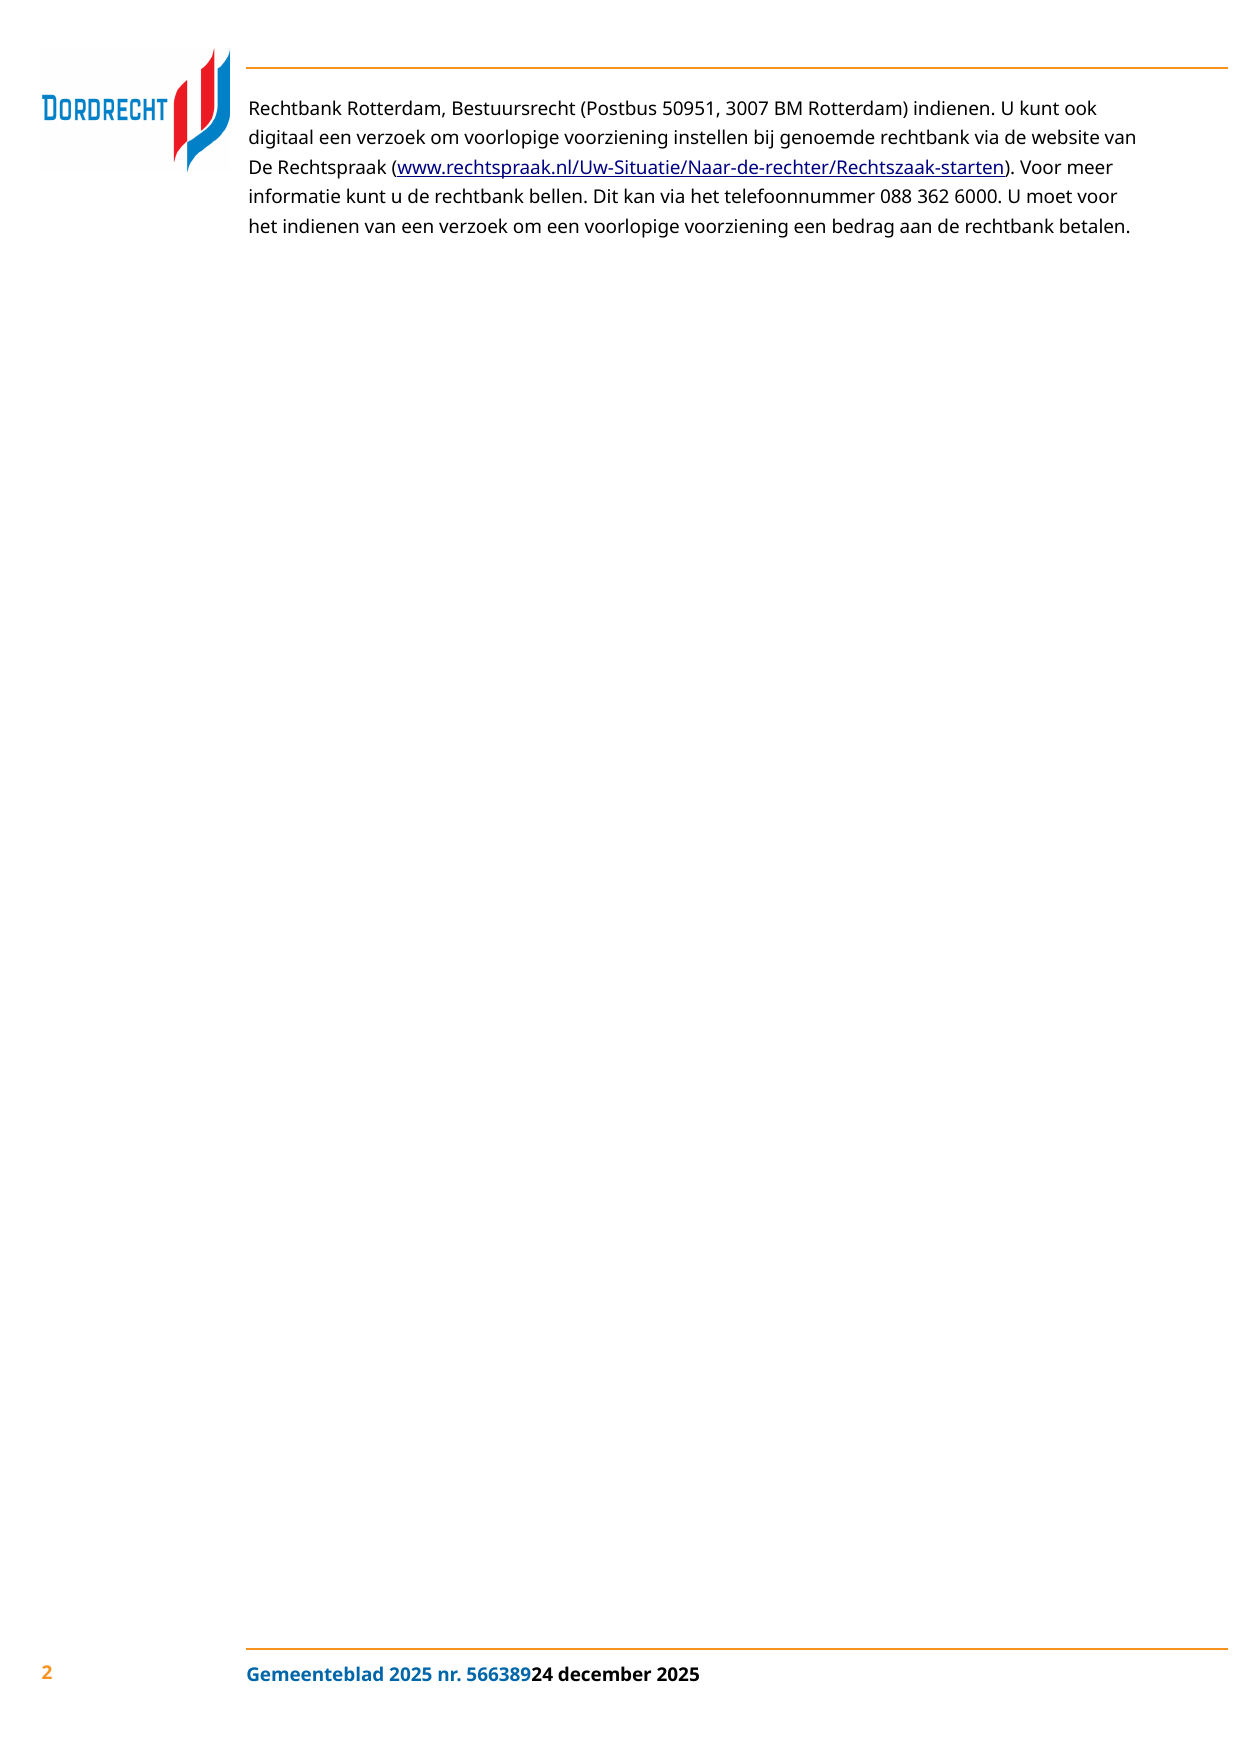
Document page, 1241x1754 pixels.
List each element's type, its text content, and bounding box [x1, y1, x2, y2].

text Rechtbank Rotterdam, Bestuursrecht (Postbus 50951, 3007 BM Rotterdam) indienen. U kunt ook digitaal een verzoek om voorlopige voorziening instellen bij genoemde rechtbank via de website van De Rechtspraak (www.rechtspraak.nl/Uw-Situatie/Naar-de-rechter/Rechtszaak-starten). Voor meer informatie kunt u de rechtbank bellen. Dit kan via het telefoonnummer 088 362 6000. U moet voor het indienen van een verzoek om een voorlopige voorziening een bedrag aan de rechtbank betalen. [248, 95, 1152, 239]
picture [41, 47, 231, 172]
